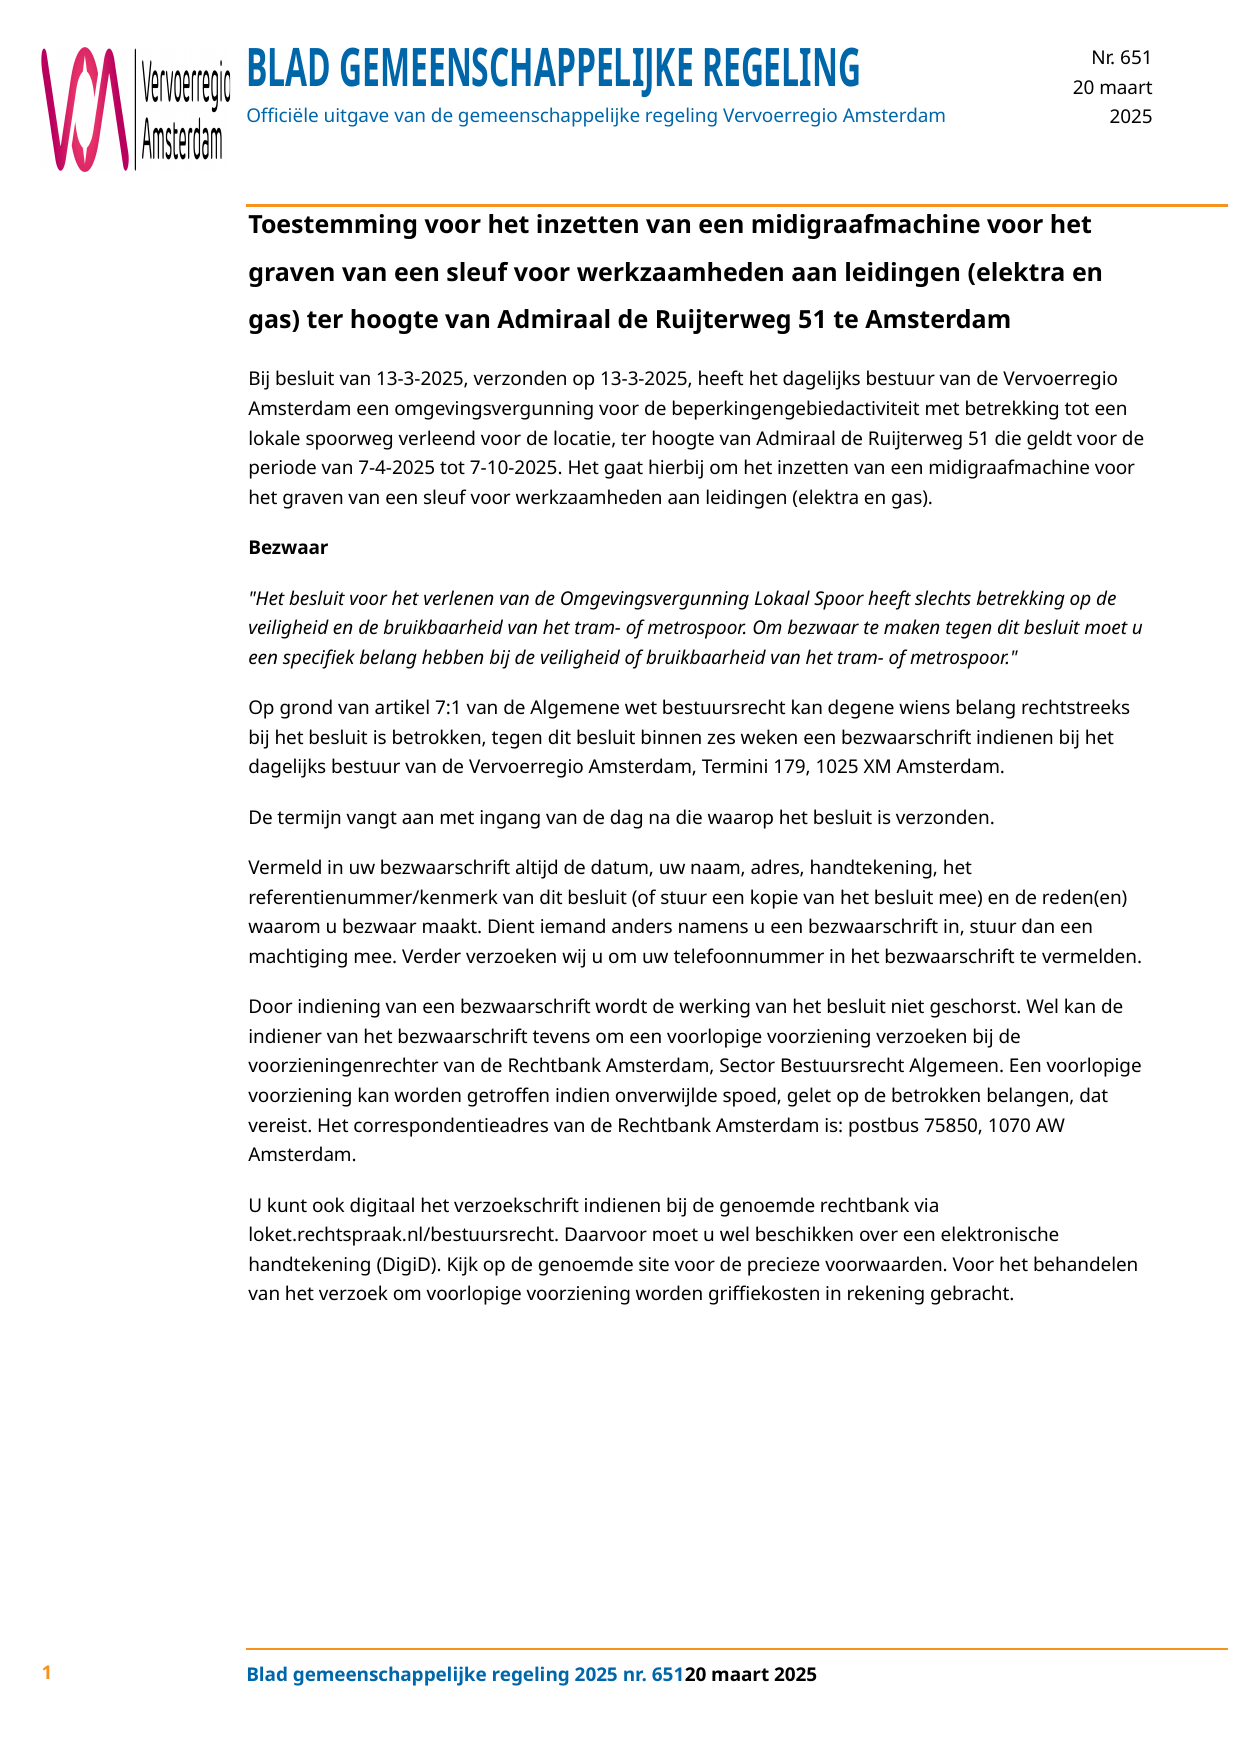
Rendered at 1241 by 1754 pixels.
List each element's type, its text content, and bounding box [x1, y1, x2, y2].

text Op grond van artikel 7:1 van de Algemene wet bestuursrecht kan degene wiens belang rechtstreeks bij het besluit is betrokken, tegen dit besluit binnen zes weken een bezwaarschrift indienen bij het dagelijks bestuur van de Vervoerregio Amsterdam, Termini 179, 1025 XM Amsterdam. [248, 694, 1152, 779]
text Door indiening van een bezwaarschrift wordt de werking van het besluit niet geschorst. Wel kan de indiener van het bezwaarschrift tevens om een voorlopige voorziening verzoeken bij de voorzieningenrechter van de Rechtbank Amsterdam, Sector Bestuursrecht Algemeen. Een voorlopige voorziening kan worden getroffen indien onverwijlde spoed, gelet op de betrokken belangen, dat vereist. Het correspondentieadres van de Rechtbank Amsterdam is: postbus 75850, 1070 AW Amsterdam. [248, 993, 1152, 1167]
text Toestemming voor het inzetten van een midigraafmachine voor het graven van een sleuf voor werkzaamheden aan leidingen (elektra en gas) ter hoogte van Admiraal de Ruijterweg 51 te Amsterdam [248, 207, 1152, 336]
text Bezwaar [248, 534, 1152, 560]
picture [41, 47, 231, 172]
text Bij besluit van 13-3-2025, verzonden op 13-3-2025, heeft het dagelijks bestuur van de Vervoerregio Amsterdam een omgevingsvergunning voor de beperkingengebiedactiviteit met betrekking tot een lokale spoorweg verleend voor de locatie, ter hoogte van Admiraal de Ruijterweg 51 die geldt voor de periode van 7-4-2025 tot 7-10-2025. Het gaat hierbij om het inzetten van een midigraafmachine voor het graven van een sleuf voor werkzaamheden aan leidingen (elektra en gas). [248, 366, 1152, 509]
text Vermeld in uw bezwaarschrift altijd de datum, uw naam, adres, handtekening, het referentienummer/kenmerk van dit besluit (of stuur een kopie van het besluit mee) en de reden(en) waarom u bezwaar maakt. Dient iemand anders namens u een bezwaarschrift in, stuur dan een machtiging mee. Verder verzoeken wij u om uw telefoonnummer in het bezwaarschrift te vermelden. [248, 854, 1152, 969]
text De termijn vangt aan met ingang van de dag na die waarop het besluit is verzonden. [248, 804, 1152, 829]
text "Het besluit voor het verlenen van de Omgevingsvergunning Lokaal Spoor heeft slechts betrekking op de veiligheid en de bruikbaarheid van het tram- of metrospoor. Om bezwaar te maken tegen dit besluit moet u een specifiek belang hebben bij de veiligheid of bruikbaarheid van het tram- of metrospoor." [248, 585, 1152, 669]
text U kunt ook digitaal het verzoekschrift indienen bij de genoemde rechtbank via loket.rechtspraak.nl/bestuursrecht. Daarvoor moet u wel beschikken over een elektronische handtekening (DigiD). Kijk op de genoemde site voor de precieze voorwaarden. Voor het behandelen van het verzoek om voorlopige voorziening worden griffiekosten in rekening gebracht. [248, 1192, 1152, 1306]
